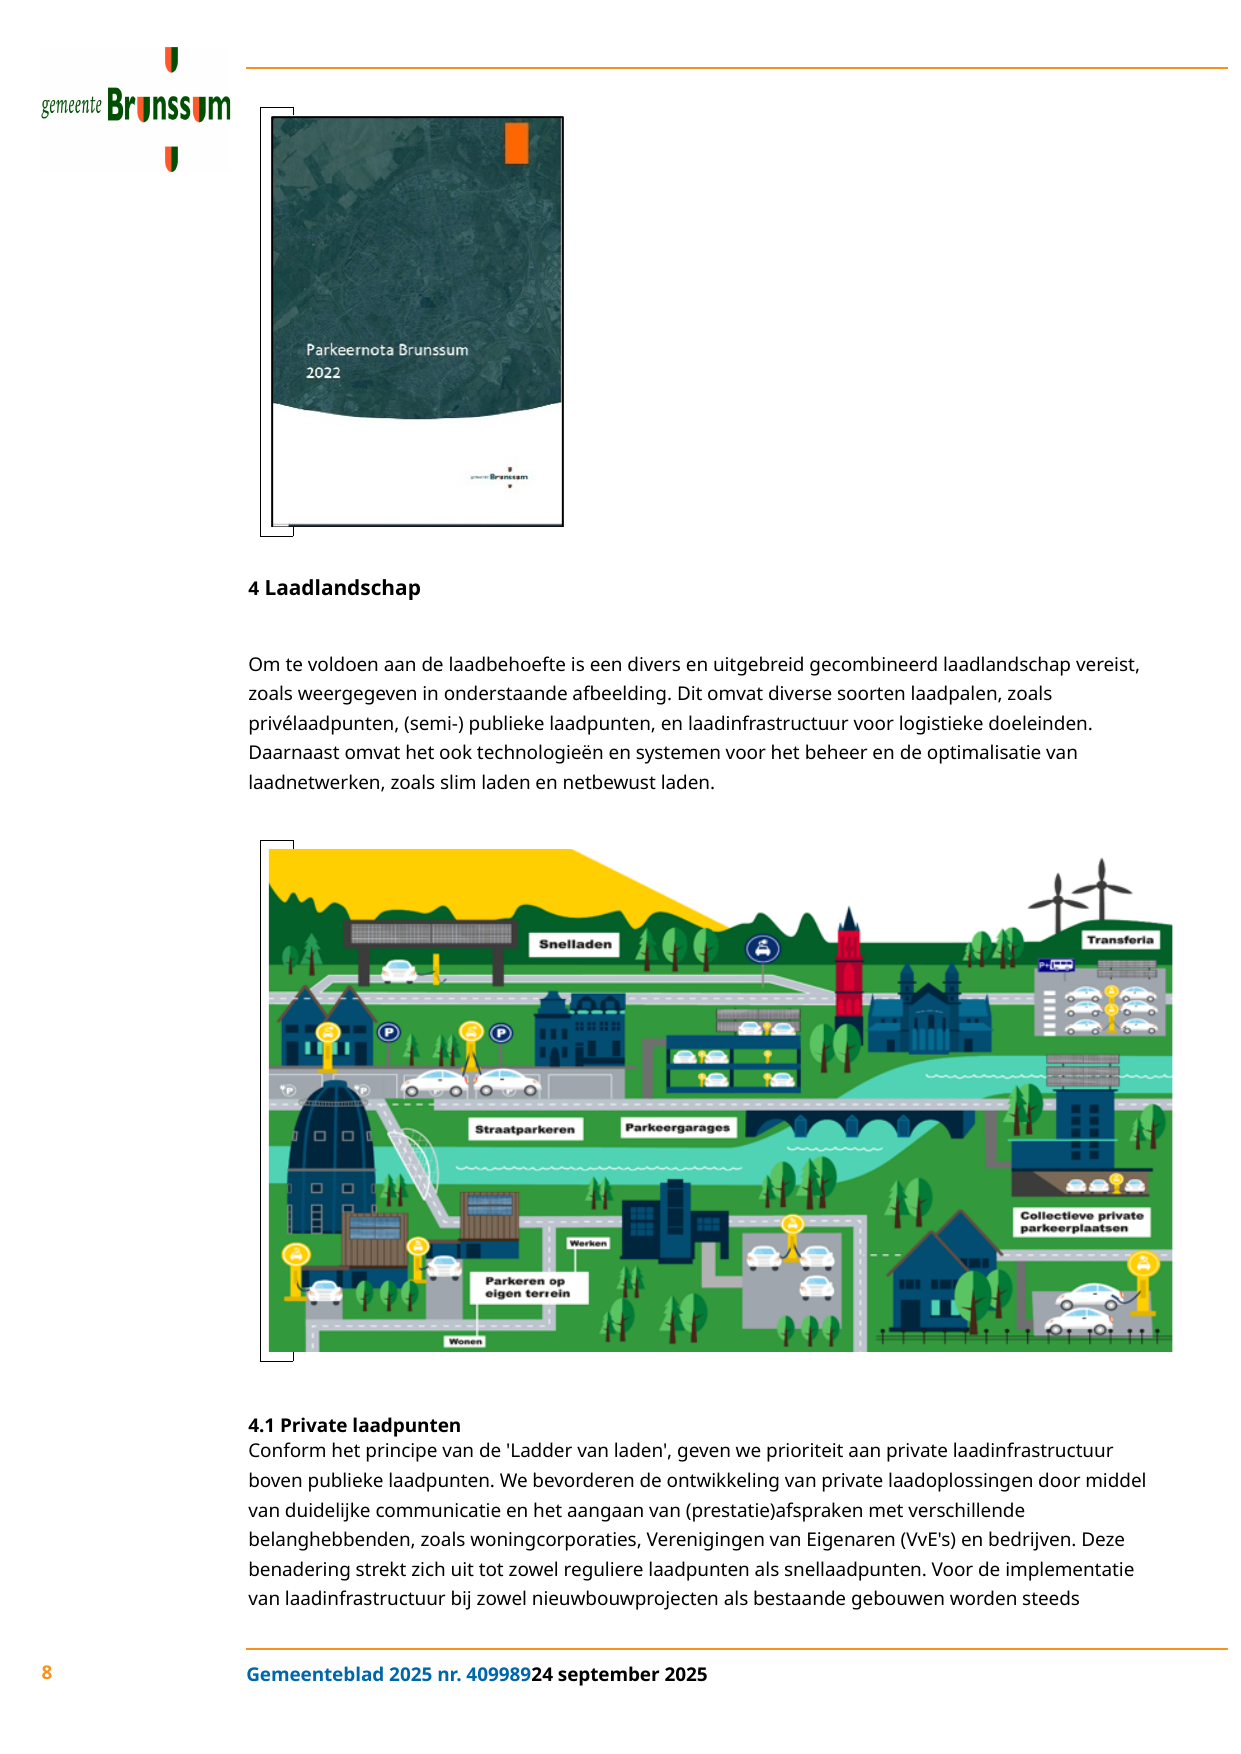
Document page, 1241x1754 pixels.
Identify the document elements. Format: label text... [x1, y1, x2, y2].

picture [268, 849, 1173, 1352]
text Om te voldoen aan de laadbehoefte is een divers en uitgebreid gecombineerd laadlandschap vereist, zoals weergegeven in onderstaande afbeelding. Dit omvat diverse soorten laadpalen, zoals privélaadpunten, (semi-) publieke laadpunten, en laadinfrastructuur voor logistieke doeleinden. Daarnaast omvat het ook technologieën en systemen voor het beheer en de optimalisatie van laadnetwerken, zoals slim laden en netbewust laden. [248, 651, 1152, 795]
picture [268, 115, 565, 527]
picture [41, 47, 231, 172]
text Conform het principe van de 'Ladder van laden', geven we prioriteit aan private laadinfrastructuur boven publieke laadpunten. We bevorderen de ontwikkeling van private laadoplossingen door middel van duidelijke communicatie en het aangaan van (prestatie)afspraken met verschillende belanghebbenden, zoals woningcorporaties, Verenigingen van Eigenaren (VvE's) en bedrijven. Deze benadering strekt zich uit tot zowel reguliere laadpunten als snellaadpunten. Voor de implementatie van laadinfrastructuur bij zowel nieuwbouwprojecten als bestaande gebouwen worden steeds [248, 1438, 1152, 1611]
text 4.1 Private laadpunten [248, 1412, 1152, 1438]
text 4 Laadlandschap [248, 573, 1152, 601]
